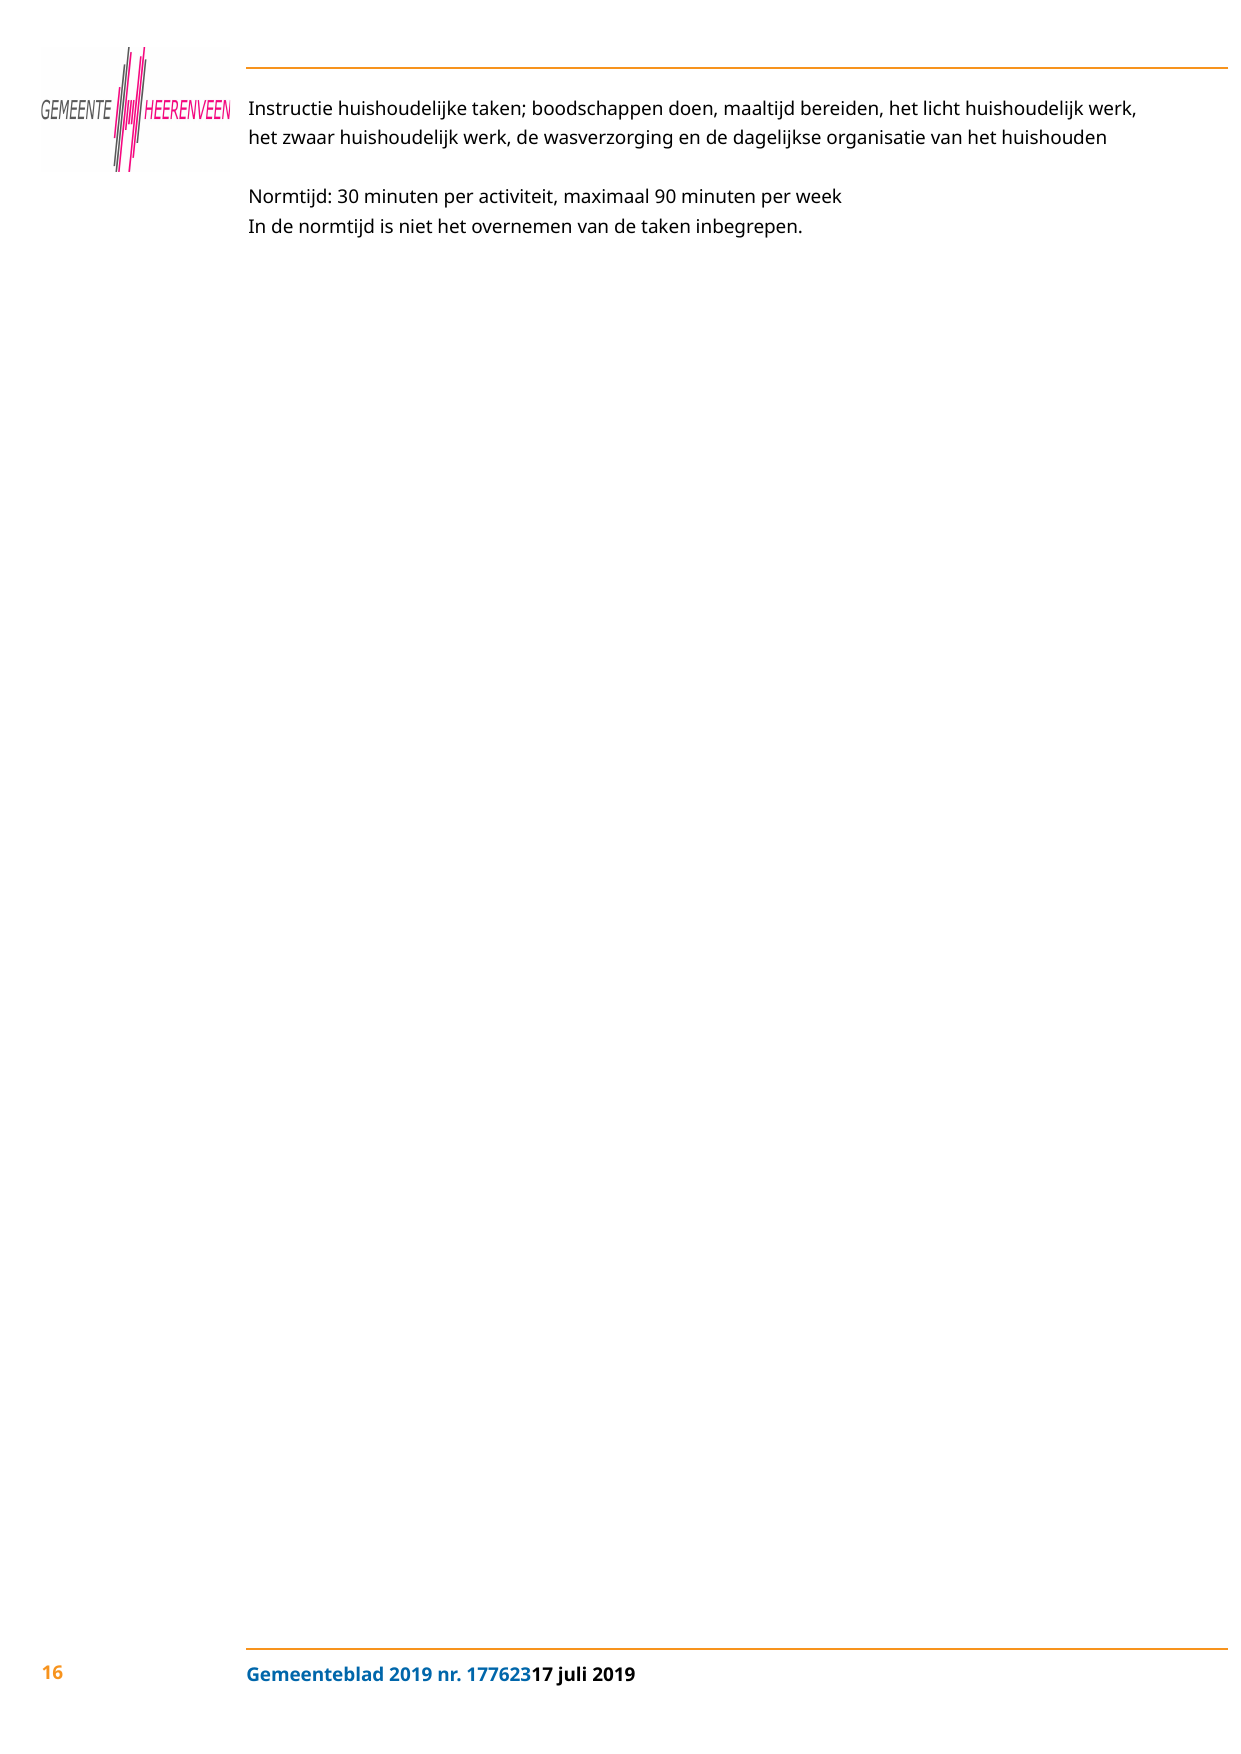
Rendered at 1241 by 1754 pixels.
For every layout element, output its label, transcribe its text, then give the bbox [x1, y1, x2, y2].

text Instructie huishoudelijke taken; boodschappen doen, maaltijd bereiden, het licht huishoudelijk werk, het zwaar huishoudelijk werk, de wasverzorging en de dagelijkse organisatie van het huishouden [248, 95, 1152, 150]
text Normtijd: 30 minuten per activiteit, maximaal 90 minuten per week [248, 183, 1152, 209]
picture [41, 47, 231, 172]
text In de normtijd is niet het overnemen van de taken inbegrepen. [248, 213, 1152, 239]
